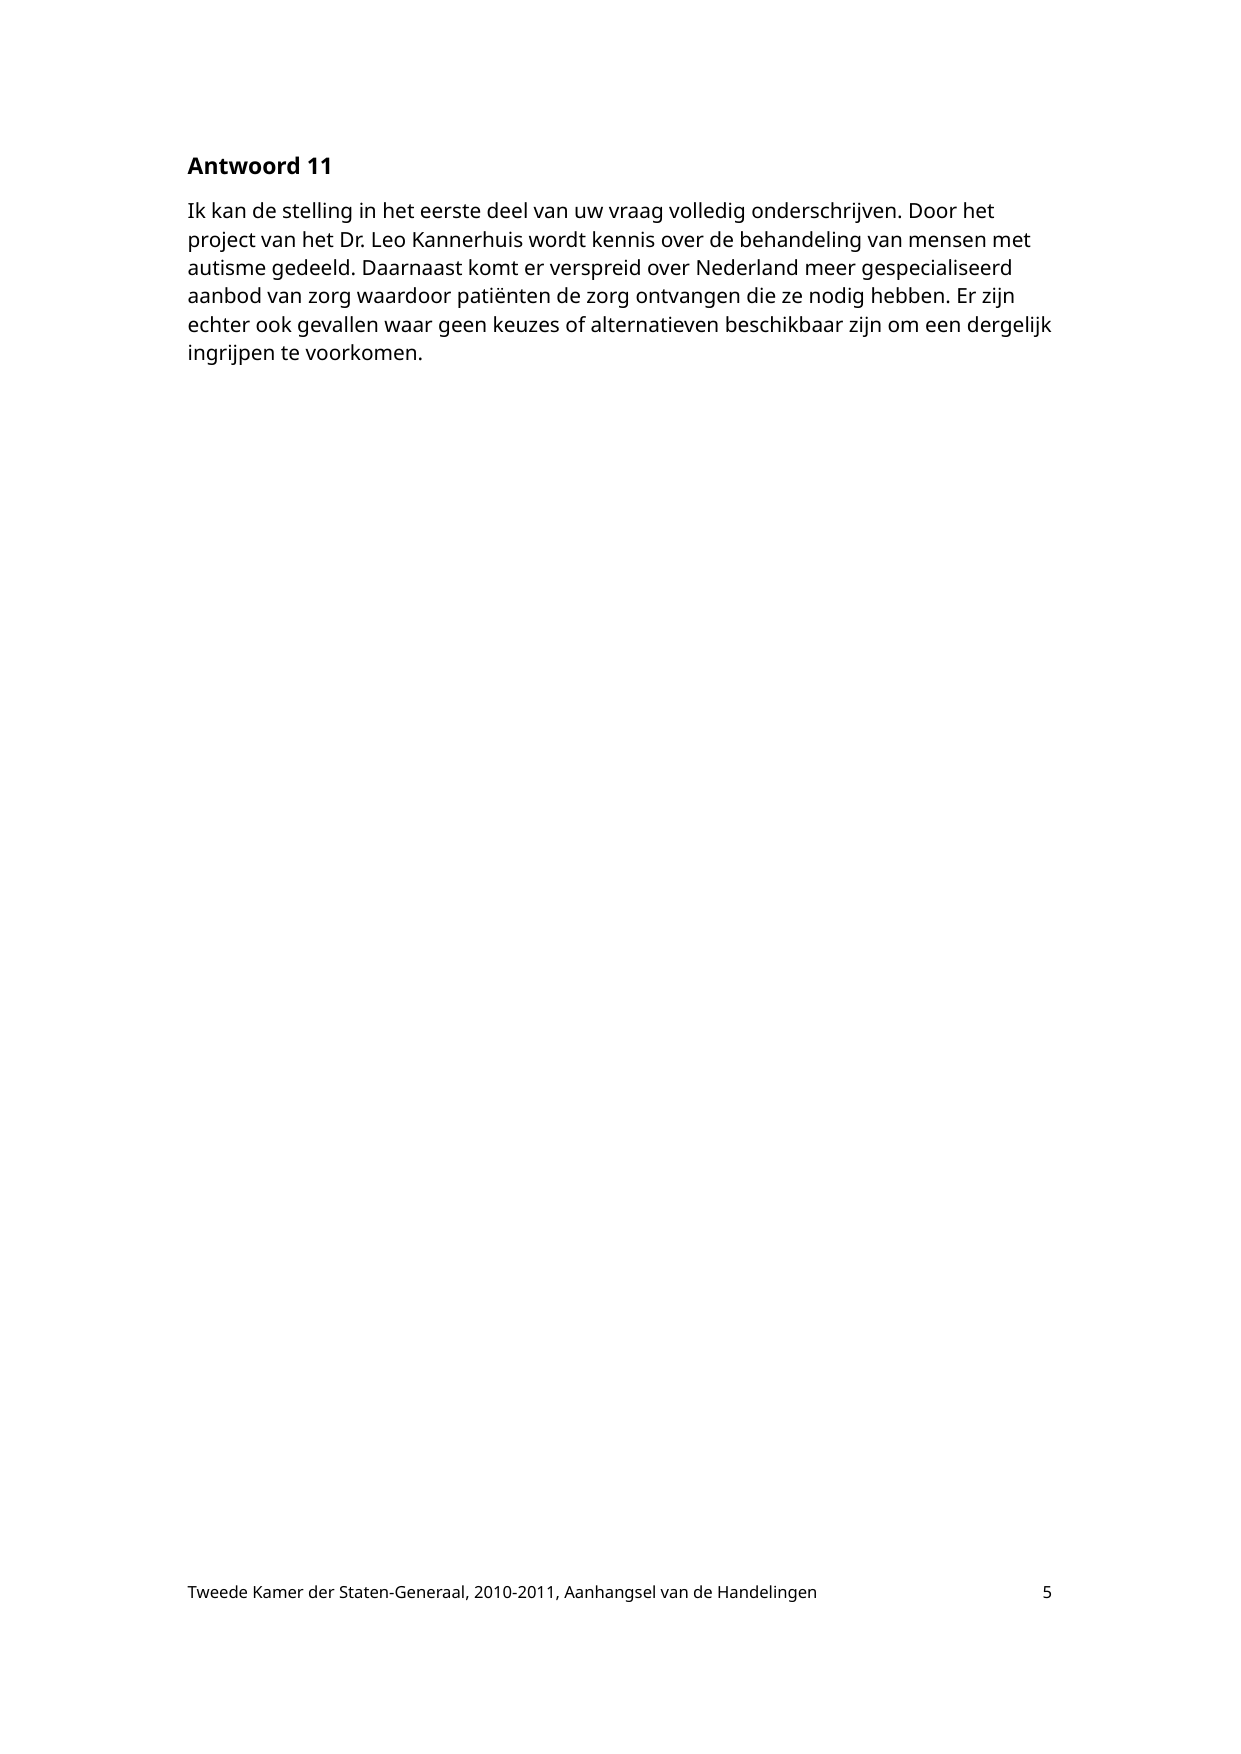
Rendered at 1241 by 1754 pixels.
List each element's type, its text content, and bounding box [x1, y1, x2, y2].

subtitle Antwoord 11 [187, 150, 1053, 181]
text Ik kan de stelling in het eerste deel van uw vraag volledig onderschrijven. Door het project van het Dr. Leo Kannerhuis wordt kennis over de behandeling van mensen met autisme gedeeld. Daarnaast komt er verspreid over Nederland meer gespecialiseerd aanbod van zorg waardoor patiënten de zorg ontvangen die ze nodig hebben. Er zijn echter ook gevallen waar geen keuzes of alternatieven beschikbaar zijn om een dergelijk ingrijpen te voorkomen. [187, 196, 1053, 367]
